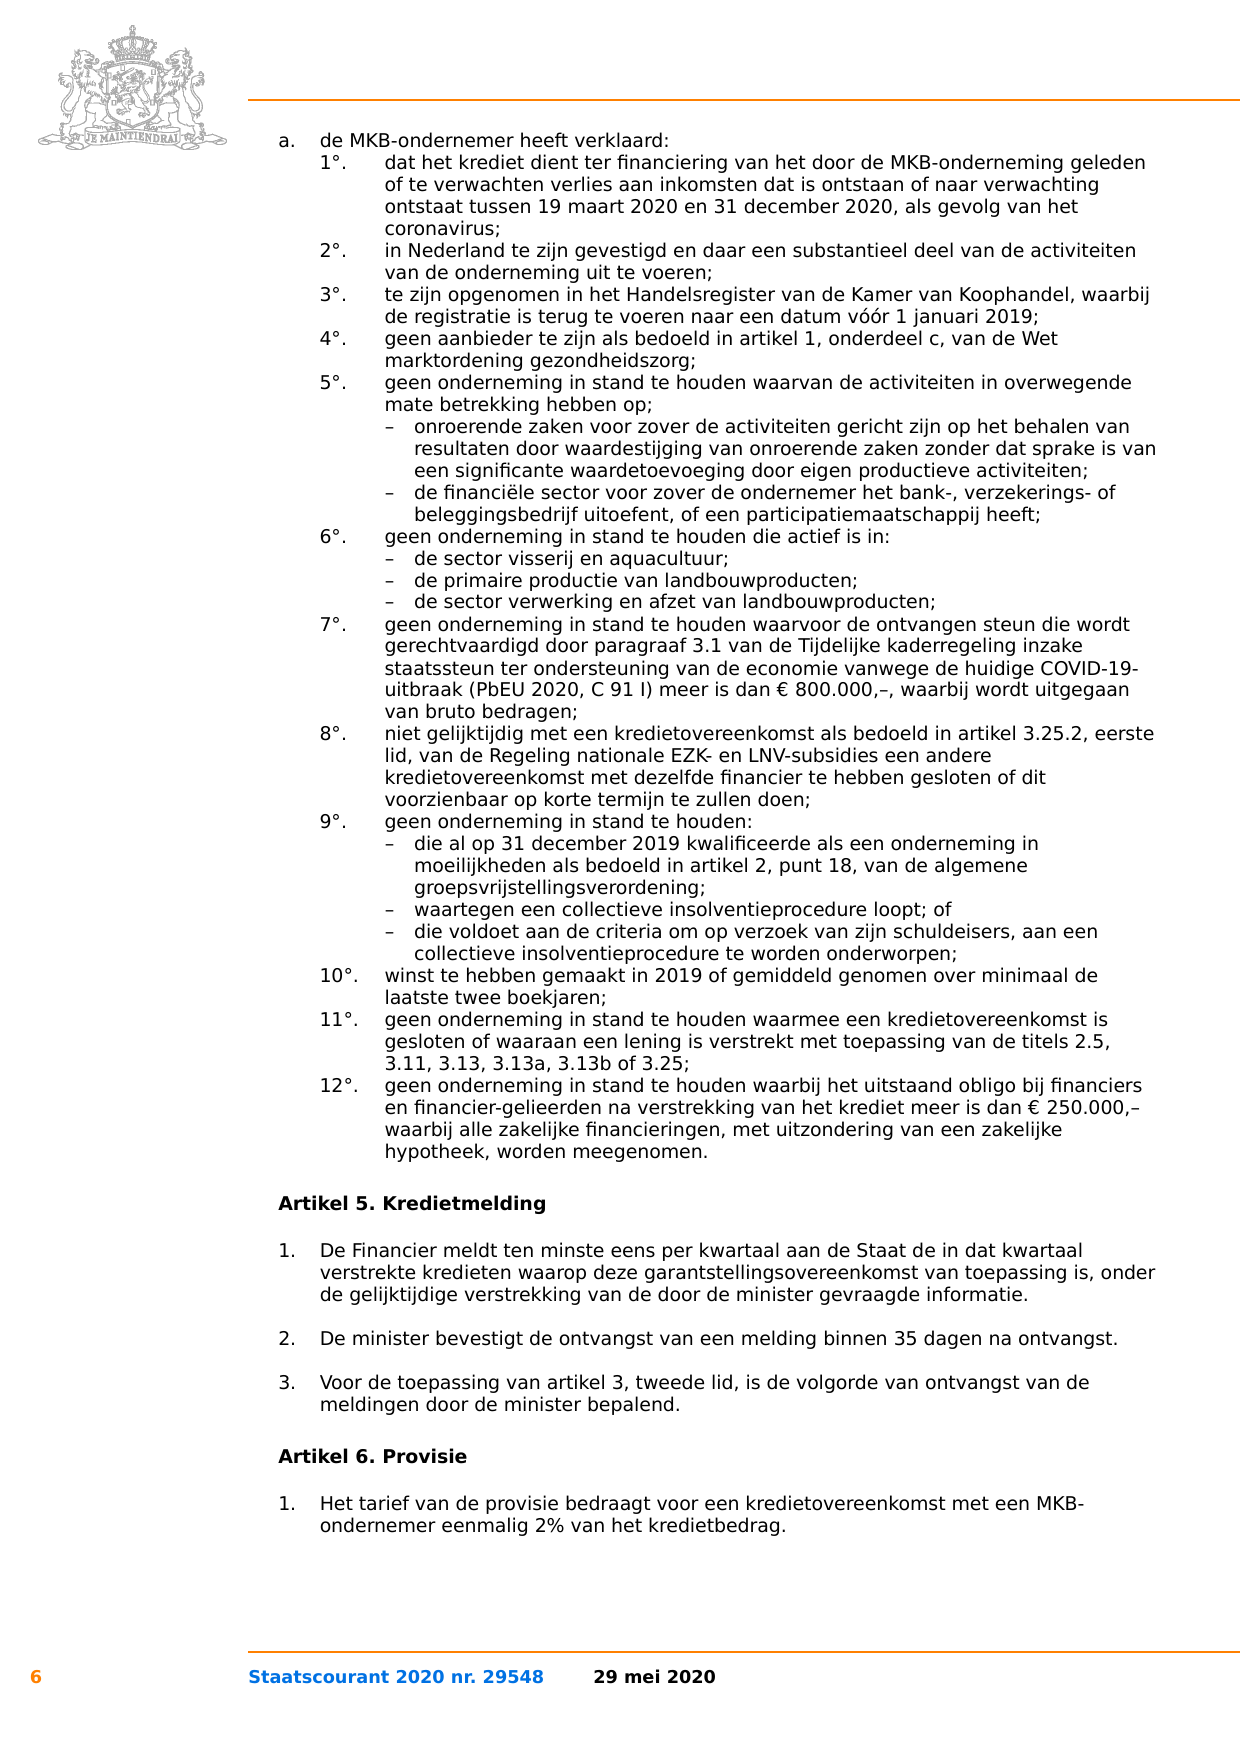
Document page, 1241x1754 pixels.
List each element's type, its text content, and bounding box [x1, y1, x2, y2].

subtitle Artikel 5. Kredietmelding [278, 1193, 1163, 1215]
text 1°. dat het krediet dient ter financiering van het door de MKB-onderneming geleden of te verwachten verlies aan inkomsten dat is ontstaan of naar verwachting ontstaat tussen 19 maart 2020 en 31 december 2020, als gevolg van het coronavirus; [319, 152, 1163, 240]
text – de financiële sector voor zover de ondernemer het bank-, verzekerings- of beleggingsbedrijf uitoefent, of een participatiemaatschappij heeft; [384, 482, 1163, 526]
text 7°. geen onderneming in stand te houden waarvoor de ontvangen steun die wordt gerechtvaardigd door paragraaf 3.1 van de Tijdelijke kaderregeling inzake staatssteun ter ondersteuning van de economie vanwege de huidige COVID-19-uitbraak (PbEU 2020, C 91 I) meer is dan € 800.000,–, waarbij wordt uitgegaan van bruto bedragen; [319, 613, 1163, 723]
text 3°. te zijn opgenomen in het Handelsregister van de Kamer van Koophandel, waarbij de registratie is terug te voeren naar een datum vóór 1 januari 2019; [319, 284, 1163, 328]
text 3. Voor de toepassing van artikel 3, tweede lid, is de volgorde van ontvangst van de meldingen door de minister bepalend. [278, 1372, 1163, 1416]
text 1. Het tarief van de provisie bedraagt voor een kredietovereenkomst met een MKB-ondernemer eenmalig 2% van het kredietbedrag. [278, 1492, 1163, 1536]
text – die al op 31 december 2019 kwalificeerde als een onderneming in moeilijkheden als bedoeld in artikel 2, punt 18, van de algemene groepsvrijstellingsverordening; [384, 833, 1163, 899]
text 9°. geen onderneming in stand te houden: [319, 811, 1163, 833]
picture [38, 25, 227, 150]
text – die voldoet aan de criteria om op verzoek van zijn schuldeisers, aan een collectieve insolventieprocedure te worden onderworpen; [384, 921, 1163, 965]
text 2. De minister bevestigt de ontvangst van een melding binnen 35 dagen na ontvangst. [278, 1328, 1163, 1350]
text – waartegen een collectieve insolventieprocedure loopt; of [384, 899, 1163, 921]
text 4°. geen aanbieder te zijn als bedoeld in artikel 1, onderdeel c, van de Wet marktordening gezondheidszorg; [319, 328, 1163, 372]
text a. de MKB-ondernemer heeft verklaard: [278, 130, 1163, 152]
text – de sector visserij en aquacultuur; [384, 547, 1163, 569]
text 10°. winst te hebben gemaakt in 2019 of gemiddeld genomen over minimaal de laatste twee boekjaren; [319, 965, 1163, 1009]
text 2°. in Nederland te zijn gevestigd en daar een substantieel deel van de activiteiten van de onderneming uit te voeren; [319, 240, 1163, 284]
text – onroerende zaken voor zover de activiteiten gericht zijn op het behalen van resultaten door waardestijging van onroerende zaken zonder dat sprake is van een significante waardetoevoeging door eigen productieve activiteiten; [384, 416, 1163, 482]
text – de sector verwerking en afzet van landbouwproducten; [384, 591, 1163, 613]
text 1. De Financier meldt ten minste eens per kwartaal aan de Staat de in dat kwartaal verstrekte kredieten waarop deze garantstellingsovereenkomst van toepassing is, onder de gelijktijdige verstrekking van de door de minister gevraagde informatie. [278, 1240, 1163, 1306]
subtitle Artikel 6. Provisie [278, 1446, 1163, 1467]
text 12°. geen onderneming in stand te houden waarbij het uitstaand obligo bij financiers en financier-gelieerden na verstrekking van het krediet meer is dan € 250.000,– waarbij alle zakelijke financieringen, met uitzondering van een zakelijke hypotheek, worden meegenomen. [319, 1075, 1163, 1163]
text 5°. geen onderneming in stand te houden waarvan de activiteiten in overwegende mate betrekking hebben op; [319, 372, 1163, 416]
text 6°. geen onderneming in stand te houden die actief is in: [319, 526, 1163, 547]
text 11°. geen onderneming in stand te houden waarmee een kredietovereenkomst is gesloten of waaraan een lening is verstrekt met toepassing van de titels 2.5, 3.11, 3.13, 3.13a, 3.13b of 3.25; [319, 1009, 1163, 1075]
text – de primaire productie van landbouwproducten; [384, 569, 1163, 591]
text 8°. niet gelijktijdig met een kredietovereenkomst als bedoeld in artikel 3.25.2, eerste lid, van de Regeling nationale EZK- en LNV-subsidies een andere kredietovereenkomst met dezelfde financier te hebben gesloten of dit voorzienbaar op korte termijn te zullen doen; [319, 723, 1163, 811]
